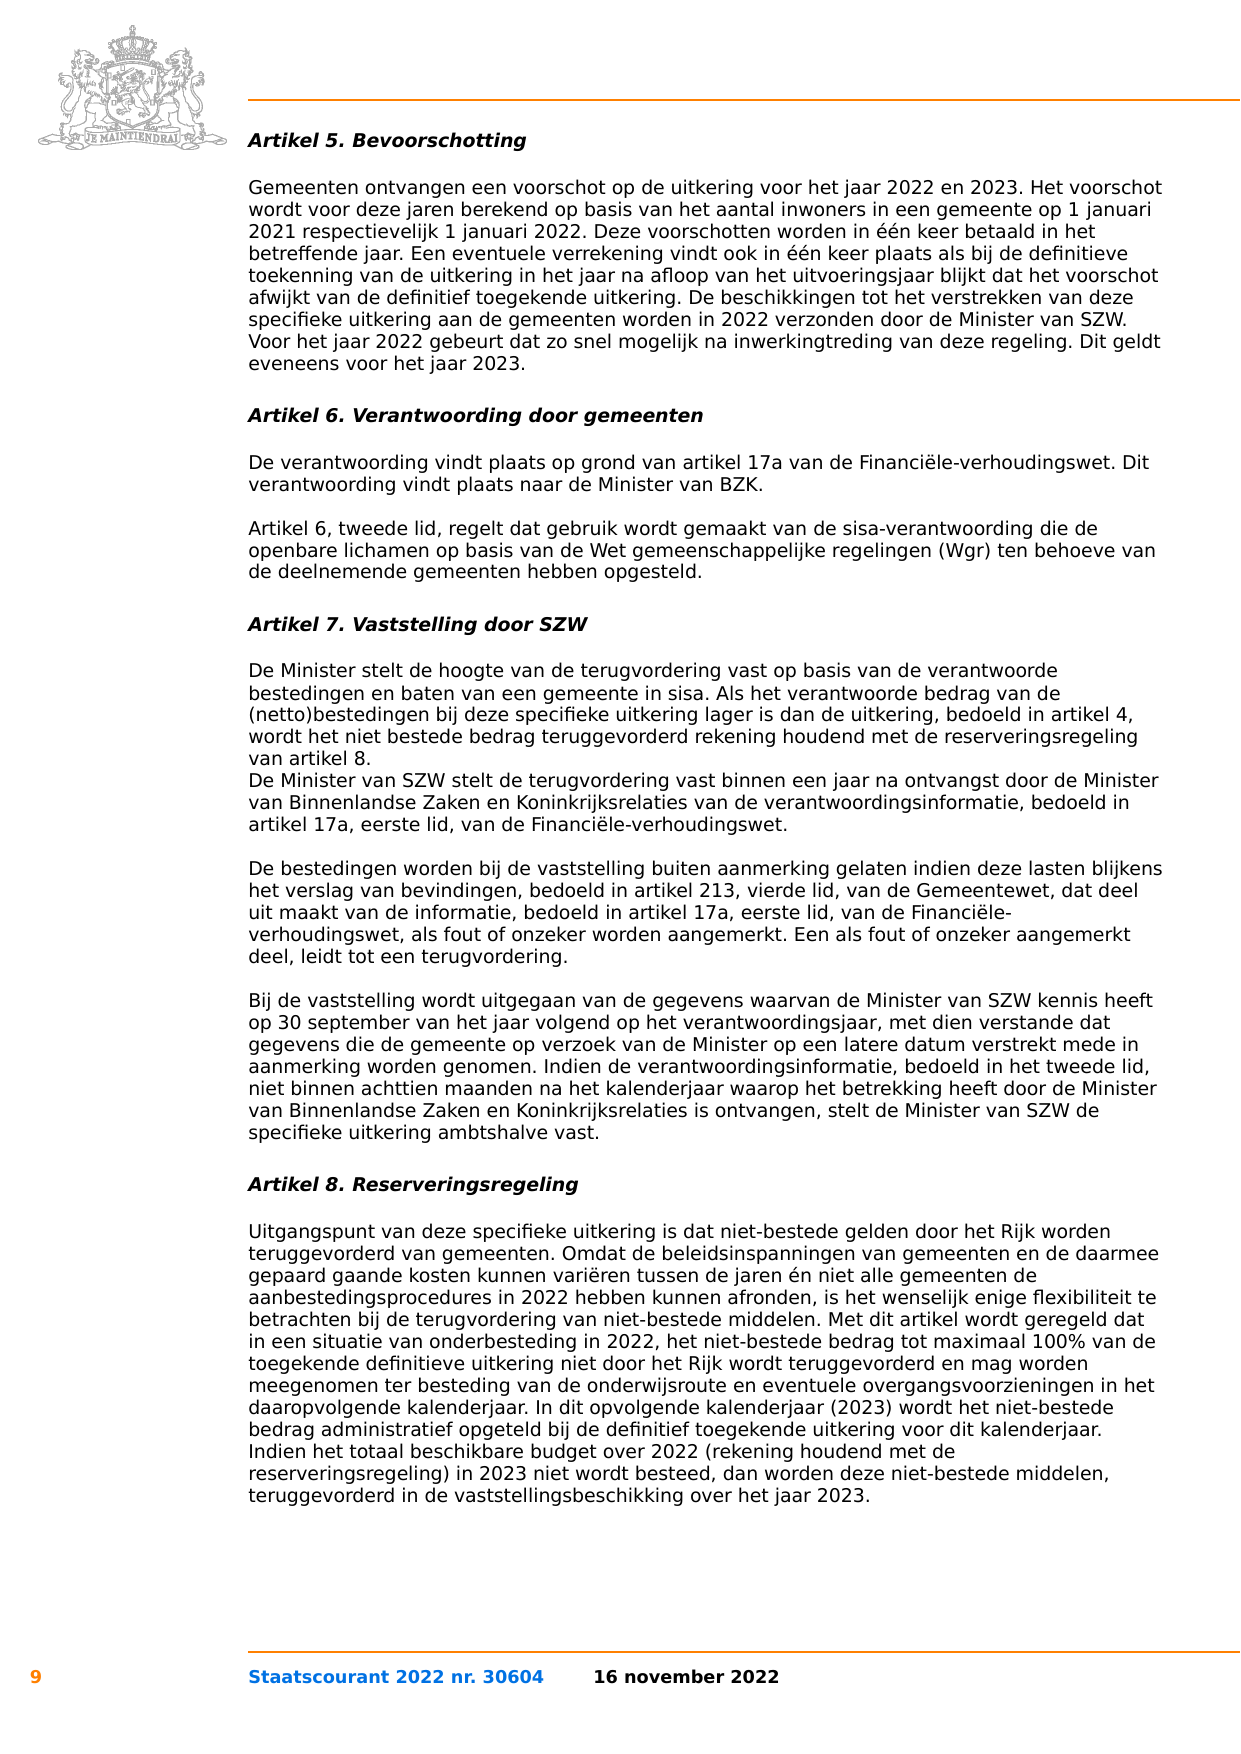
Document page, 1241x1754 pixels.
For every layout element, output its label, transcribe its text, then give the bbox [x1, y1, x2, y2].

text Uitgangspunt van deze specifieke uitkering is dat niet-bestede gelden door het Rijk worden teruggevorderd van gemeenten. Omdat de beleidsinspanningen van gemeenten en de daarmee gepaard gaande kosten kunnen variëren tussen de jaren én niet alle gemeenten de aanbestedingsprocedures in 2022 hebben kunnen afronden, is het wenselijk enige flexibiliteit te betrachten bij de terugvordering van niet-bestede middelen. Met dit artikel wordt geregeld dat in een situatie van onderbesteding in 2022, het niet-bestede bedrag tot maximaal 100% van de toegekende definitieve uitkering niet door het Rijk wordt teruggevorderd en mag worden meegenomen ter besteding van de onderwijsroute en eventuele overgangsvoorzieningen in het daaropvolgende kalenderjaar. In dit opvolgende kalenderjaar (2023) wordt het niet-bestede bedrag administratief opgeteld bij de definitief toegekende uitkering voor dit kalenderjaar. Indien het totaal beschikbare budget over 2022 (rekening houdend met de reserveringsregeling) in 2023 niet wordt besteed, dan worden deze niet-bestede middelen, teruggevorderd in de vaststellingsbeschikking over het jaar 2023. [248, 1221, 1163, 1506]
subtitle Artikel 7. Vaststelling door SZW [248, 613, 1163, 635]
subtitle Artikel 8. Reserveringsregeling [248, 1174, 1163, 1196]
subtitle Artikel 6. Verantwoording door gemeenten [248, 405, 1163, 427]
text Bij de vaststelling wordt uitgegaan van de gegevens waarvan de Minister van SZW kennis heeft op 30 september van het jaar volgend op het verantwoordingsjaar, met dien verstande dat gegevens die de gemeente op verzoek van de Minister op een latere datum verstrekt mede in aanmerking worden genomen. Indien de verantwoordingsinformatie, bedoeld in het tweede lid, niet binnen achttien maanden na het kalenderjaar waarop het betrekking heeft door de Minister van Binnenlandse Zaken en Koninkrijksrelaties is ontvangen, stelt de Minister van SZW de specifieke uitkering ambtshalve vast. [248, 990, 1163, 1144]
text De Minister van SZW stelt de terugvordering vast binnen een jaar na ontvangst door de Minister van Binnenlandse Zaken en Koninkrijksrelaties van de verantwoordingsinformatie, bedoeld in artikel 17a, eerste lid, van de Financiële-verhoudingswet. [248, 770, 1163, 836]
picture [38, 25, 227, 150]
text Artikel 6, tweede lid, regelt dat gebruik wordt gemaakt van de sisa-verantwoording die de openbare lichamen op basis van de Wet gemeenschappelijke regelingen (Wgr) ten behoeve van de deelnemende gemeenten hebben opgesteld. [248, 517, 1163, 583]
text De verantwoording vindt plaats op grond van artikel 17a van de Financiële-verhoudingswet. Dit verantwoording vindt plaats naar de Minister van BZK. [248, 452, 1163, 496]
text Gemeenten ontvangen een voorschot op de uitkering voor het jaar 2022 en 2023. Het voorschot wordt voor deze jaren berekend op basis van het aantal inwoners in een gemeente op 1 januari 2021 respectievelijk 1 januari 2022. Deze voorschotten worden in één keer betaald in het betreffende jaar. Een eventuele verrekening vindt ook in één keer plaats als bij de definitieve toekenning van de uitkering in het jaar na afloop van het uitvoeringsjaar blijkt dat het voorschot afwijkt van de definitief toegekende uitkering. De beschikkingen tot het verstrekken van deze specifieke uitkering aan de gemeenten worden in 2022 verzonden door de Minister van SZW. Voor het jaar 2022 gebeurt dat zo snel mogelijk na inwerkingtreding van deze regeling. Dit geldt eveneens voor het jaar 2023. [248, 177, 1163, 375]
text De bestedingen worden bij de vaststelling buiten aanmerking gelaten indien deze lasten blijkens het verslag van bevindingen, bedoeld in artikel 213, vierde lid, van de Gemeentewet, dat deel uit maakt van de informatie, bedoeld in artikel 17a, eerste lid, van de Financiële-verhoudingswet, als fout of onzeker worden aangemerkt. Een als fout of onzeker aangemerkt deel, leidt tot een terugvordering. [248, 858, 1163, 968]
subtitle Artikel 5. Bevoorschotting [248, 130, 1163, 152]
text De Minister stelt de hoogte van de terugvordering vast op basis van de verantwoorde bestedingen en baten van een gemeente in sisa. Als het verantwoorde bedrag van de (netto)bestedingen bij deze specifieke uitkering lager is dan de uitkering, bedoeld in artikel 4, wordt het niet bestede bedrag teruggevorderd rekening houdend met de reserveringsregeling van artikel 8. [248, 660, 1163, 770]
